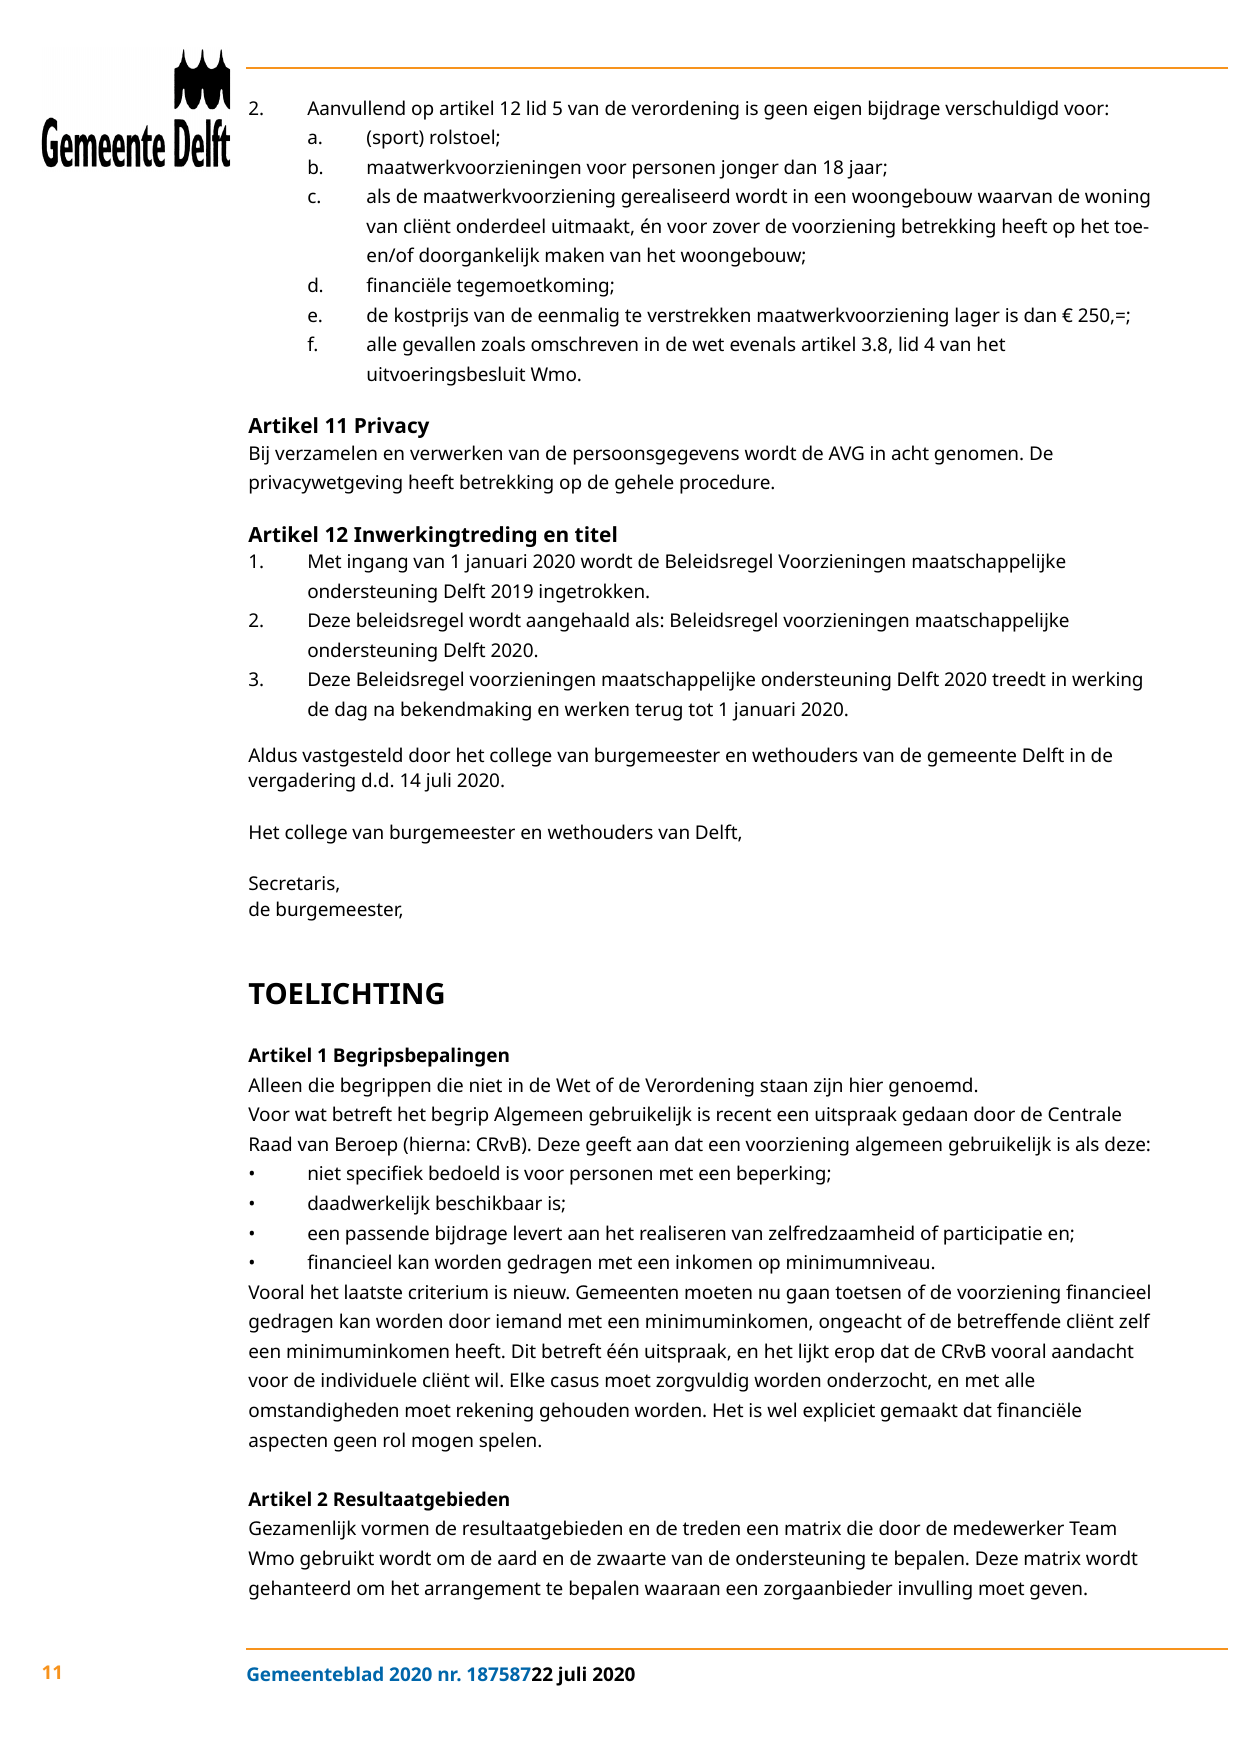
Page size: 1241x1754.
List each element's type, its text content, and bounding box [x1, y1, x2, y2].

list maatwerkvoorzieningen voor personen jonger dan 18 jaar; [307, 154, 1152, 180]
list Aanvullend op artikel 12 lid 5 van de verordening is geen eigen bijdrage verschuldigd voor: [248, 95, 1152, 121]
list Deze Beleidsregel voorzieningen maatschappelijke ondersteuning Delft 2020 treedt in werking de dag na bekendmaking en werken terug tot 1 januari 2020. [248, 667, 1152, 722]
text Secretaris, [248, 871, 1152, 896]
list niet specifiek bedoeld is voor personen met een beperking; [248, 1161, 1152, 1186]
list Deze beleidsregel wordt aangehaald als: Beleidsregel voorzieningen maatschappelijke ondersteuning Delft 2020. [248, 607, 1152, 663]
list (sport) rolstoel; [307, 124, 1152, 150]
list financiële tegemoetkoming; [307, 272, 1152, 298]
text Bij verzamelen en verwerken van de persoonsgegevens wordt de AVG in acht genomen. De privacywetgeving heeft betrekking op de gehele procedure. [248, 440, 1152, 495]
text Artikel 1 Begripsbepalingen [248, 1042, 1152, 1068]
picture [41, 47, 231, 172]
text Gezamenlijk vormen de resultaatgebieden en de treden een matrix die door de medewerker Team Wmo gebruikt wordt om de aard en de zwaarte van de ondersteuning te bepalen. Deze matrix wordt gehanteerd om het arrangement te bepalen waaraan een zorgaanbieder invulling moet geven. [248, 1516, 1152, 1601]
list financieel kan worden gedragen met een inkomen op minimumniveau. [248, 1249, 1152, 1275]
text Artikel 12 Inwerkingtreding en titel [248, 520, 1152, 548]
text Het college van burgemeester en wethouders van Delft, [248, 819, 1152, 845]
text TOELICHTING [248, 973, 1152, 1013]
list de kostprijs van de eenmalig te verstrekken maatwerkvoorziening lager is dan € 250,=; [307, 302, 1152, 328]
list een passende bijdrage levert aan het realiseren van zelfredzaamheid of participatie en; [248, 1220, 1152, 1246]
text Alleen die begrippen die niet in de Wet of de Verordening staan zijn hier genoemd. [248, 1072, 1152, 1098]
text Voor wat betreft het begrip Algemeen gebruikelijk is recent een uitspraak gedaan door de Centrale Raad van Beroep (hierna: CRvB). Deze geeft aan dat een voorziening algemeen gebruikelijk is als deze: [248, 1101, 1152, 1157]
list Met ingang van 1 januari 2020 wordt de Beleidsregel Voorzieningen maatschappelijke ondersteuning Delft 2019 ingetrokken. [248, 548, 1152, 604]
list daadwerkelijk beschikbaar is; [248, 1190, 1152, 1216]
text Artikel 2 Resultaatgebieden [248, 1486, 1152, 1512]
text de burgemeester, [248, 896, 1152, 922]
list als de maatwerkvoorziening gerealiseerd wordt in een woongebouw waarvan de woning van cliënt onderdeel uitmaakt, én voor zover de voorziening betrekking heeft op het toe- en/of doorgankelijk maken van het woongebouw; [307, 183, 1152, 268]
text Artikel 11 Privacy [248, 411, 1152, 440]
text Vooral het laatste criterium is nieuw. Gemeenten moeten nu gaan toetsen of de voorziening financieel gedragen kan worden door iemand met een minimuminkomen, ongeacht of de betreffende cliënt zelf een minimuminkomen heeft. Dit betreft één uitspraak, en het lijkt erop dat de CRvB vooral aandacht voor de individuele cliënt wil. Elke casus moet zorgvuldig worden onderzocht, en met alle omstandigheden moet rekening gehouden worden. Het is wel expliciet gemaakt dat financiële aspecten geen rol mogen spelen. [248, 1279, 1152, 1453]
text Aldus vastgesteld door het college van burgemeester en wethouders van de gemeente Delft in de vergadering d.d. 14 juli 2020. [248, 742, 1152, 793]
list alle gevallen zoals omschreven in de wet evenals artikel 3.8, lid 4 van het uitvoeringsbesluit Wmo. [307, 331, 1152, 387]
